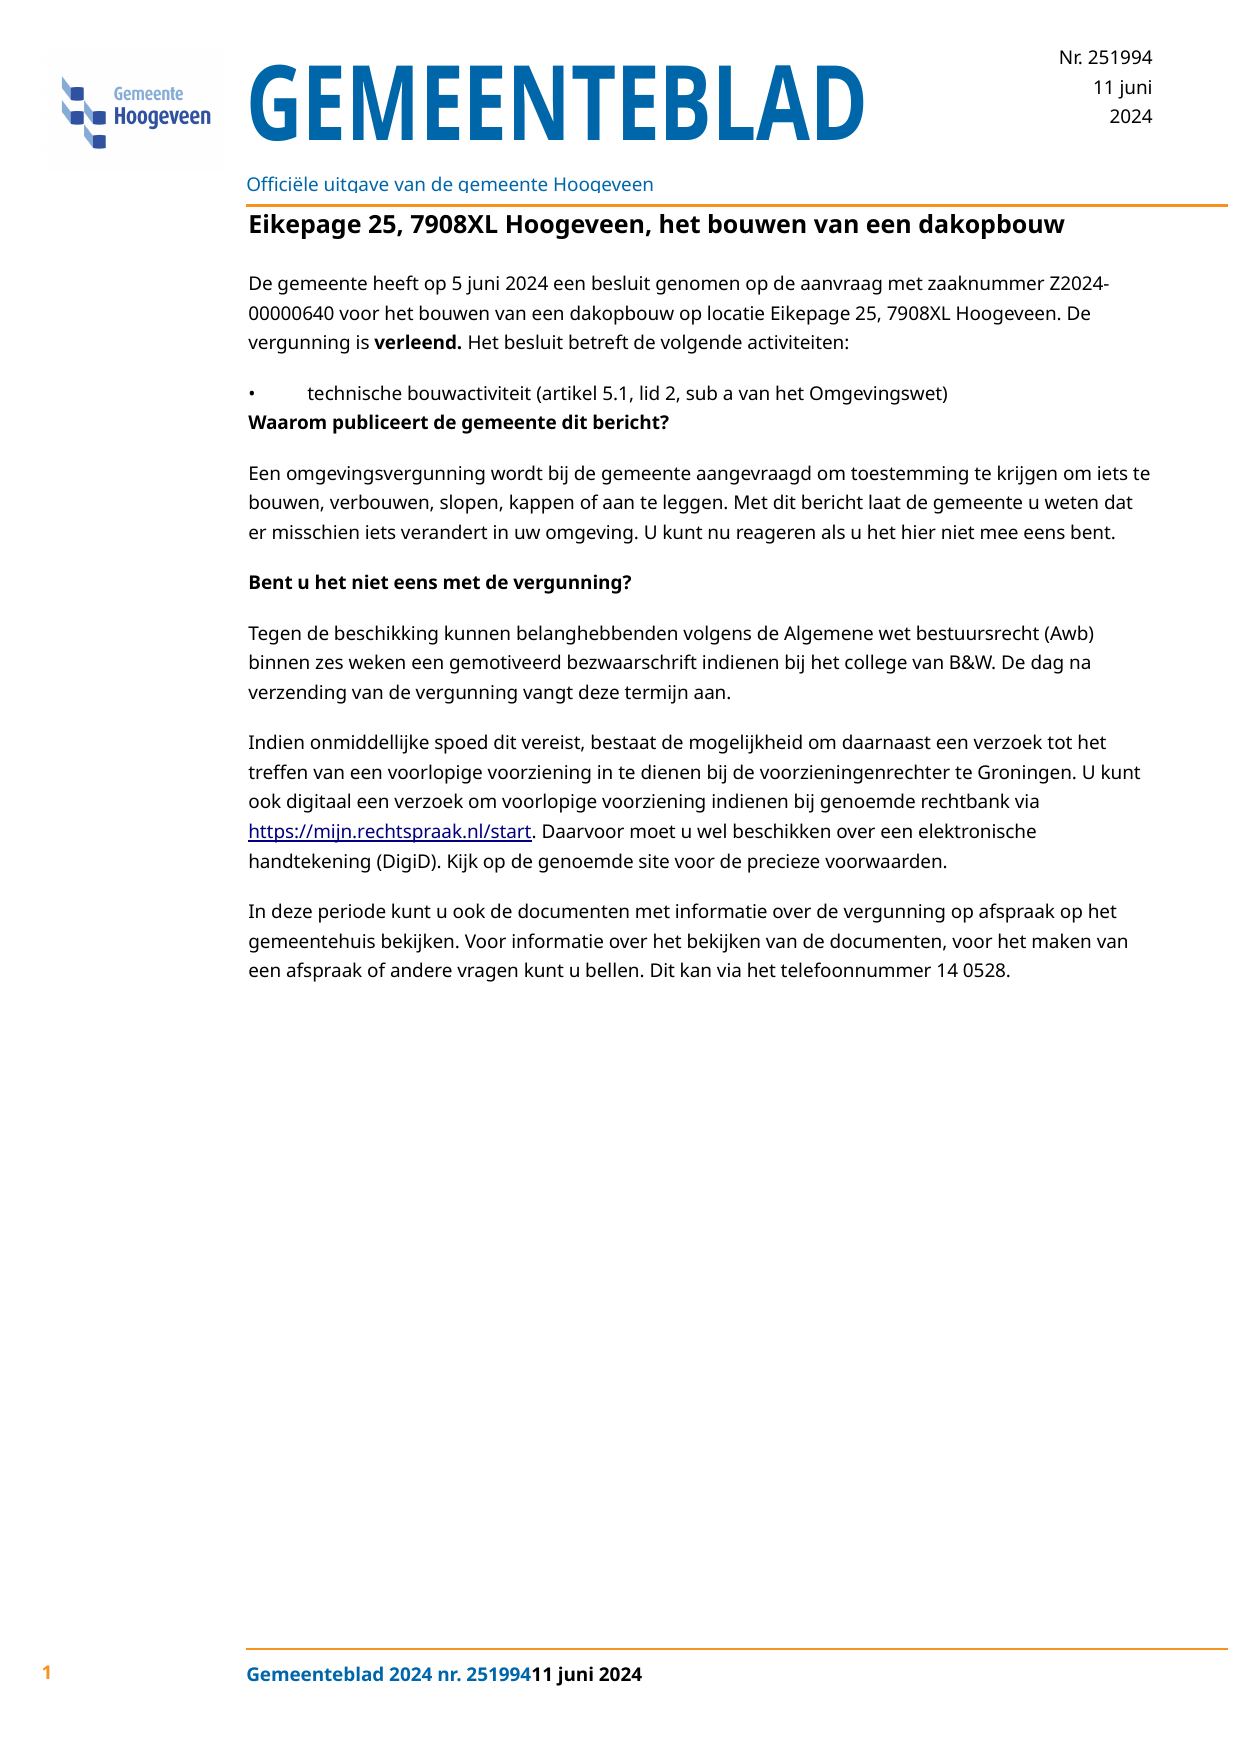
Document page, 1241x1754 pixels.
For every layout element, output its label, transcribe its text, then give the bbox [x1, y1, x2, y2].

text In deze periode kunt u ook de documenten met informatie over de vergunning op afspraak op het gemeentehuis bekijken. Voor informatie over het bekijken van de documenten, voor het maken van een afspraak of andere vragen kunt u bellen. Dit kan via het telefoonnummer 14 0528. [248, 898, 1152, 983]
text Eikepage 25, 7908XL Hoogeveen, het bouwen van een dakopbouw [248, 207, 1152, 241]
text De gemeente heeft op 5 juni 2024 een besluit genomen op de aanvraag met zaaknummer Z2024-00000640 voor het bouwen van een dakopbouw op locatie Eikepage 25, 7908XL Hoogeveen. De vergunning is verleend. Het besluit betreft de volgende activiteiten: [248, 270, 1152, 355]
picture [41, 47, 231, 172]
text Bent u het niet eens met de vergunning? [248, 569, 1152, 595]
text Waarom publiceert de gemeente dit bericht? [248, 409, 1152, 435]
text Een omgevingsvergunning wordt bij de gemeente aangevraagd om toestemming te krijgen om iets te bouwen, verbouwen, slopen, kappen of aan te leggen. Met dit bericht laat de gemeente u weten dat er misschien iets verandert in uw omgeving. U kunt nu reageren als u het hier niet mee eens bent. [248, 460, 1152, 545]
list technische bouwactiviteit (artikel 5.1, lid 2, sub a van het Omgevingswet) [248, 380, 1152, 406]
text Tegen de beschikking kunnen belanghebbenden volgens de Algemene wet bestuursrecht (Awb) binnen zes weken een gemotiveerd bezwaarschrift indienen bij het college van B&W. De dag na verzending van de vergunning vangt deze termijn aan. [248, 620, 1152, 705]
text Indien onmiddellijke spoed dit vereist, bestaat de mogelijkheid om daarnaast een verzoek tot het treffen van een voorlopige voorziening in te dienen bij de voorzieningenrechter te Groningen. U kunt ook digitaal een verzoek om voorlopige voorziening indienen bij genoemde rechtbank via https://mijn.rechtspraak.nl/start. Daarvoor moet u wel beschikken over een elektronische handtekening (DigiD). Kijk op de genoemde site voor de precieze voorwaarden. [248, 729, 1152, 873]
